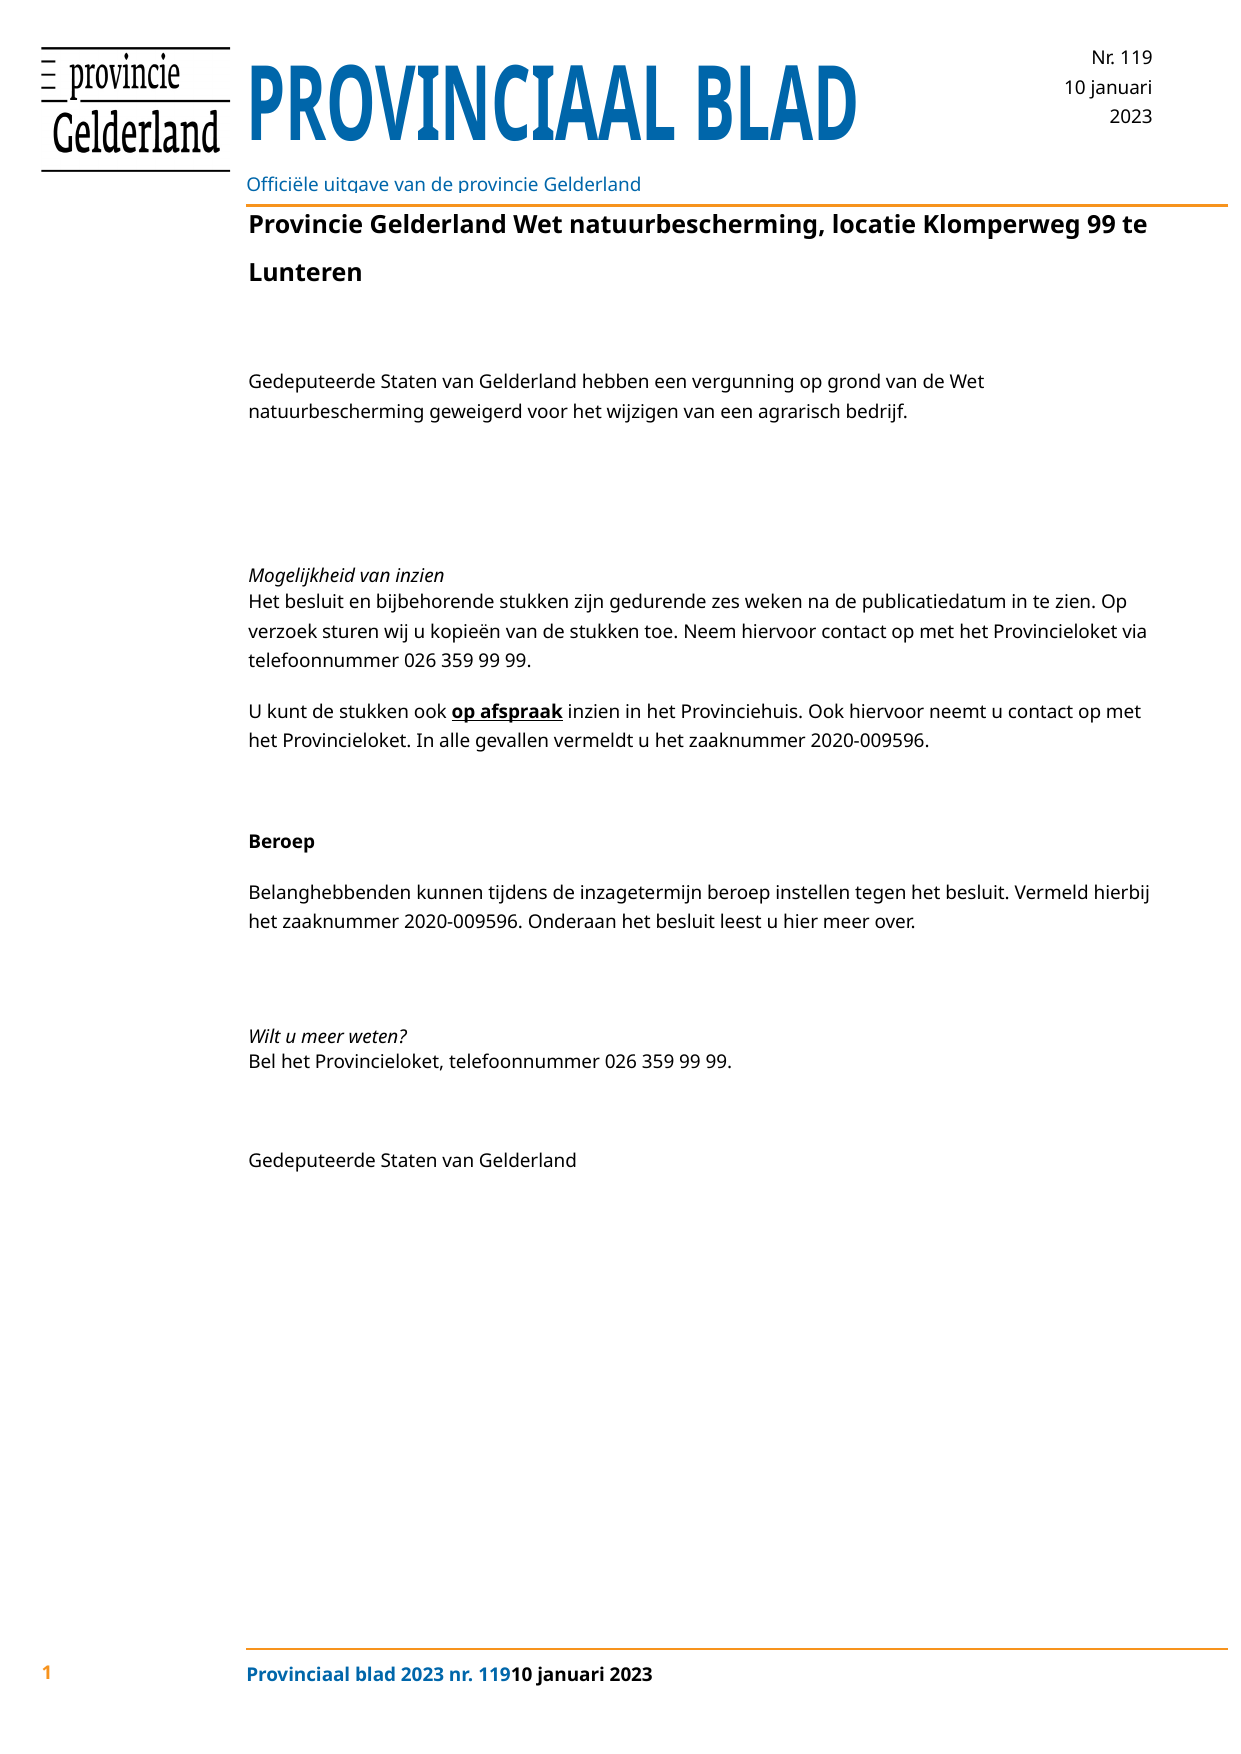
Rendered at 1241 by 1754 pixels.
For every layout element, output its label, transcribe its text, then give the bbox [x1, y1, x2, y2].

text Wilt u meer weten? [248, 1023, 1152, 1048]
text Beroep [248, 828, 1152, 854]
text Gedeputeerde Staten van Gelderland [248, 1147, 1152, 1172]
text U kunt de stukken ook op afspraak inzien in het Provinciehuis. Ook hiervoor neemt u contact op met het Provincieloket. In alle gevallen vermeldt u het zaaknummer 2020-009596. [248, 698, 1152, 753]
text Belanghebbenden kunnen tijdens de inzagetermijn beroep instellen tegen het besluit. Vermeld hierbij het zaaknummer 2020-009596. Onderaan het besluit leest u hier meer over. [248, 879, 1152, 934]
text Gedeputeerde Staten van Gelderland hebben een vergunning op grond van de Wet natuurbescherming geweigerd voor het wijzigen van een agrarisch bedrijf. [248, 368, 1152, 424]
text Het besluit en bijbehorende stukken zijn gedurende zes weken na de publicatiedatum in te zien. Op verzoek sturen wij u kopieën van de stukken toe. Neem hiervoor contact op met het Provincieloket via telefoonnummer 026 359 99 99. [248, 588, 1152, 673]
text Provincie Gelderland Wet natuurbescherming, locatie Klomperweg 99 te Lunteren [248, 207, 1152, 288]
text Mogelijkheid van inzien [248, 563, 1152, 588]
picture [41, 47, 231, 172]
text Bel het Provincieloket, telefoonnummer 026 359 99 99. [248, 1048, 1152, 1074]
